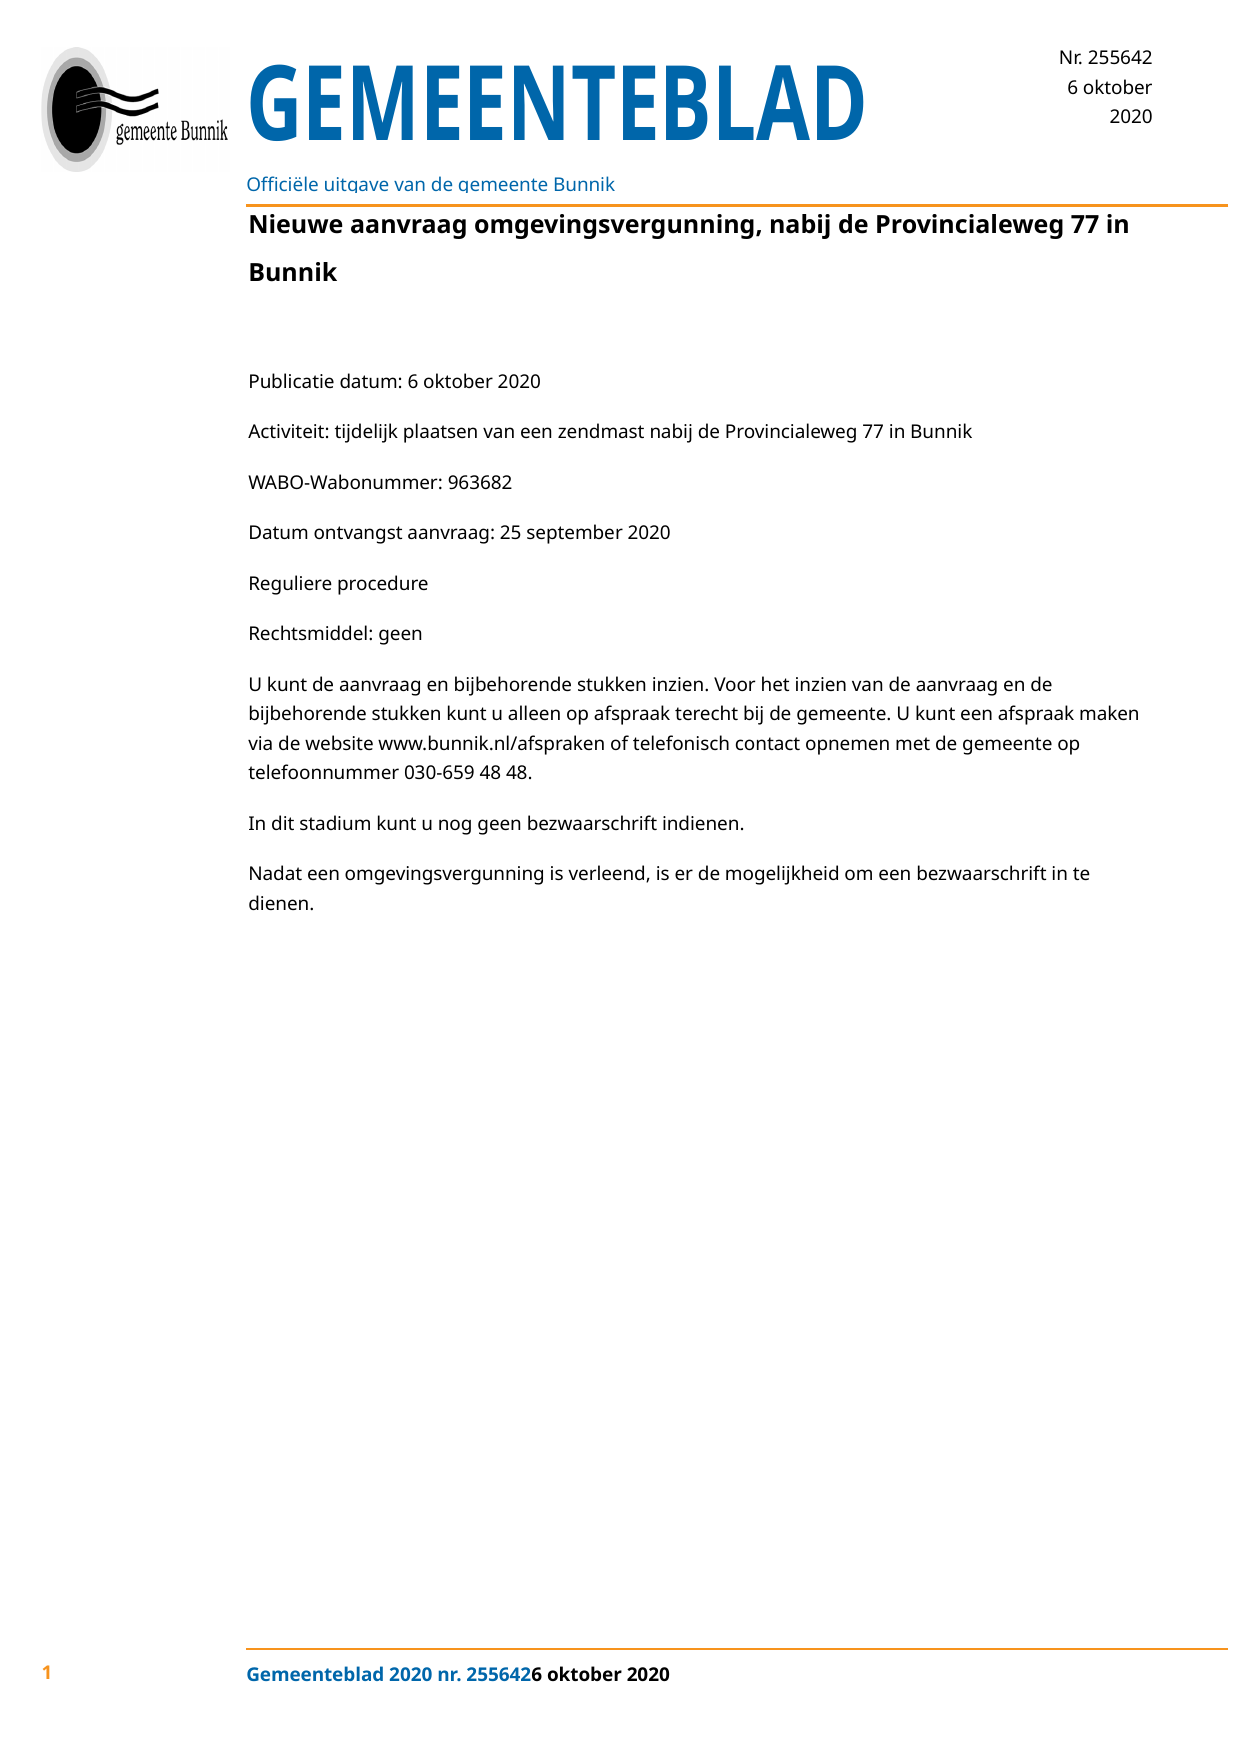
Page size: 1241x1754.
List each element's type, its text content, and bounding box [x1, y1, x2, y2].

picture [41, 47, 231, 172]
text Publicatie datum: 6 oktober 2020 [248, 368, 1152, 394]
text U kunt de aanvraag en bijbehorende stukken inzien. Voor het inzien van de aanvraag en de bijbehorende stukken kunt u alleen op afspraak terecht bij de gemeente. U kunt een afspraak maken via de website www.bunnik.nl/afspraken of telefonisch contact opnemen met de gemeente op telefoonnummer 030-659 48 48. [248, 671, 1152, 785]
text Rechtsmiddel: geen [248, 620, 1152, 646]
text Reguliere procedure [248, 570, 1152, 596]
text Datum ontvangst aanvraag: 25 september 2020 [248, 519, 1152, 545]
text WABO-Wabonummer: 963682 [248, 469, 1152, 495]
text Nadat een omgevingsvergunning is verleend, is er de mogelijkheid om een bezwaarschrift in te dienen. [248, 860, 1152, 916]
text In dit stadium kunt u nog geen bezwaarschrift indienen. [248, 810, 1152, 836]
text Activiteit: tijdelijk plaatsen van een zendmast nabij de Provincialeweg 77 in Bunnik [248, 419, 1152, 444]
text Nieuwe aanvraag omgevingsvergunning, nabij de Provincialeweg 77 in Bunnik [248, 207, 1152, 288]
